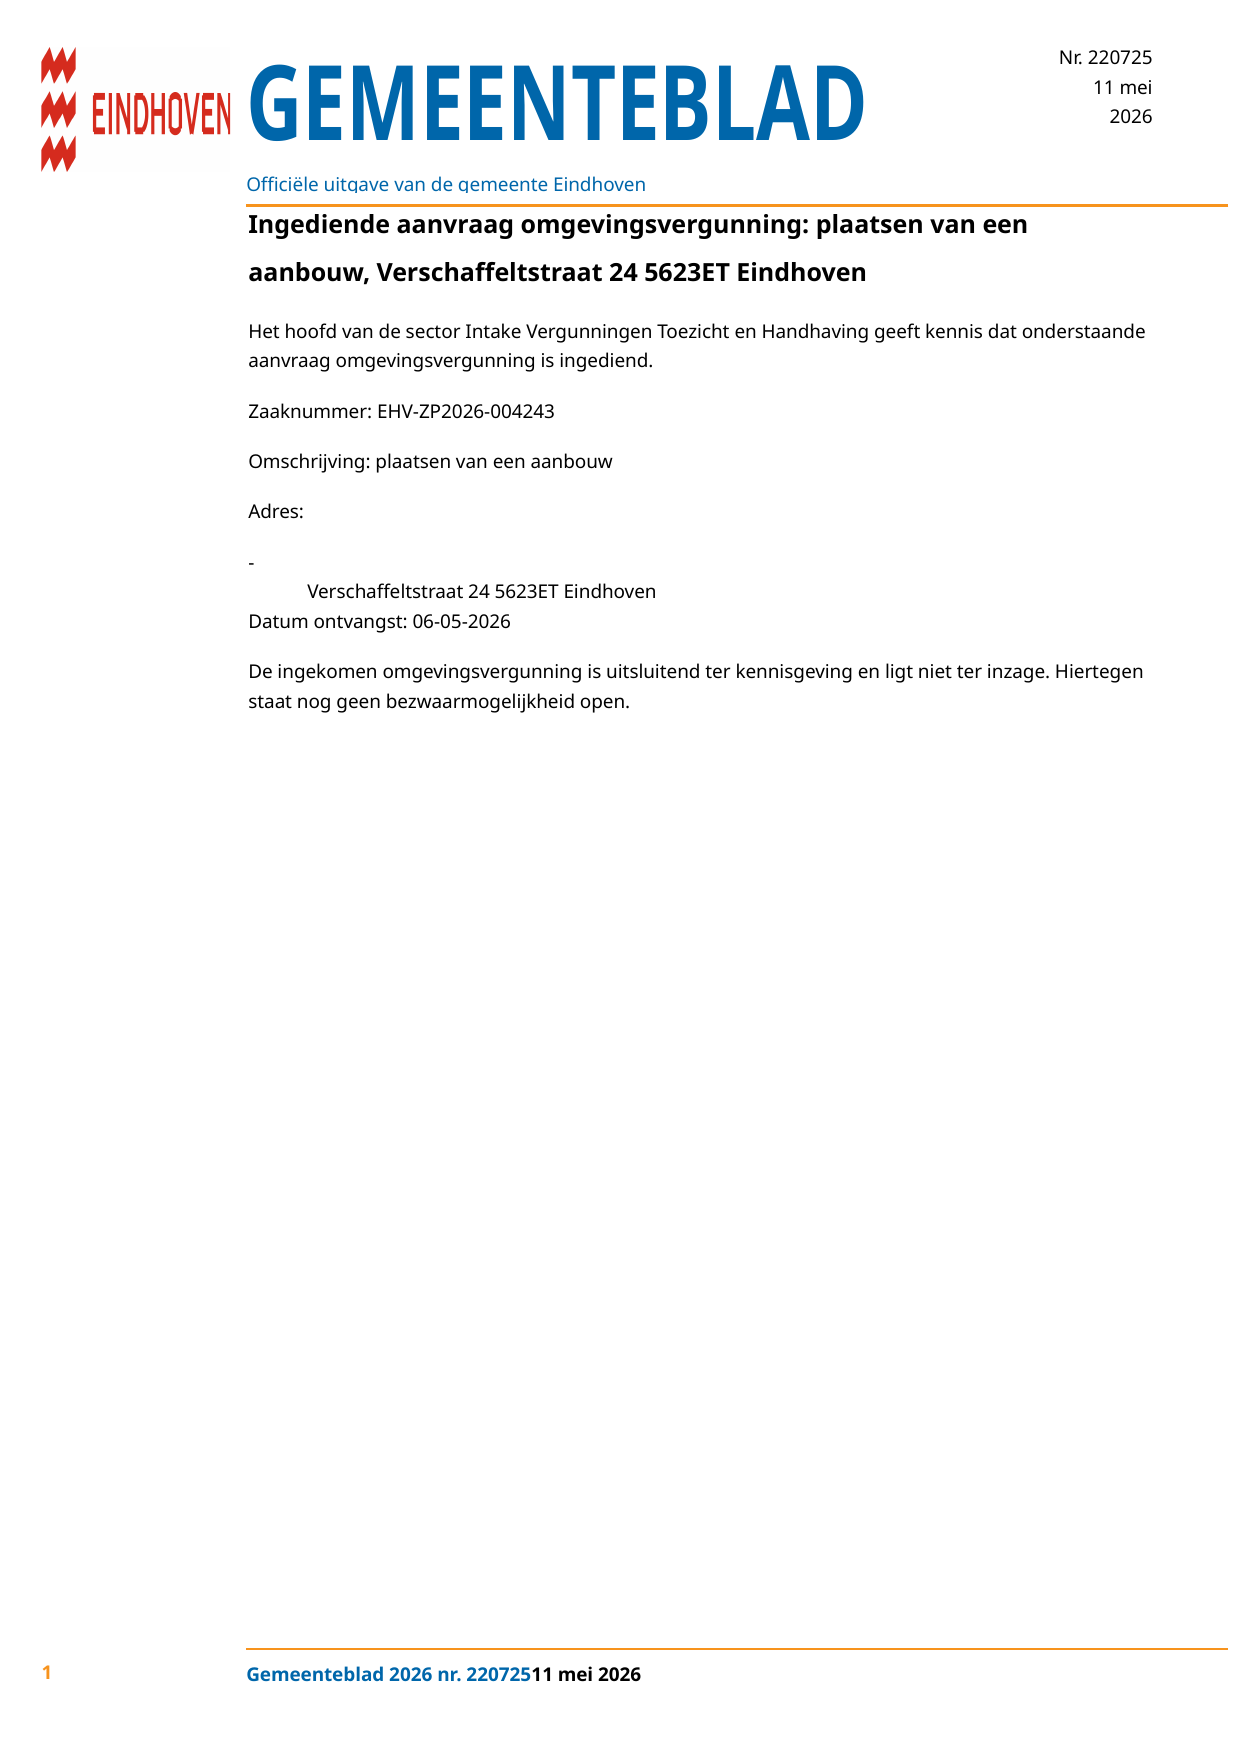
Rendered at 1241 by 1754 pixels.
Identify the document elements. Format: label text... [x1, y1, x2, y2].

text Omschrijving: plaatsen van een aanbouw [248, 448, 1152, 474]
picture [41, 47, 231, 172]
text Het hoofd van de sector Intake Vergunningen Toezicht en Handhaving geeft kennis dat onderstaande aanvraag omgevingsvergunning is ingediend. [248, 318, 1152, 373]
list Verschaffeltstraat 24 5623ET Eindhoven [248, 579, 1152, 604]
text Zaaknummer: EHV-ZP2026-004243 [248, 398, 1152, 424]
text Adres: [248, 499, 1152, 524]
text De ingekomen omgevingsvergunning is uitsluitend ter kennisgeving en ligt niet ter inzage. Hiertegen staat nog geen bezwaarmogelijkheid open. [248, 659, 1152, 714]
text Datum ontvangst: 06-05-2026 [248, 608, 1152, 634]
text Ingediende aanvraag omgevingsvergunning: plaatsen van een aanbouw, Verschaffeltstraat 24 5623ET Eindhoven [248, 207, 1152, 288]
